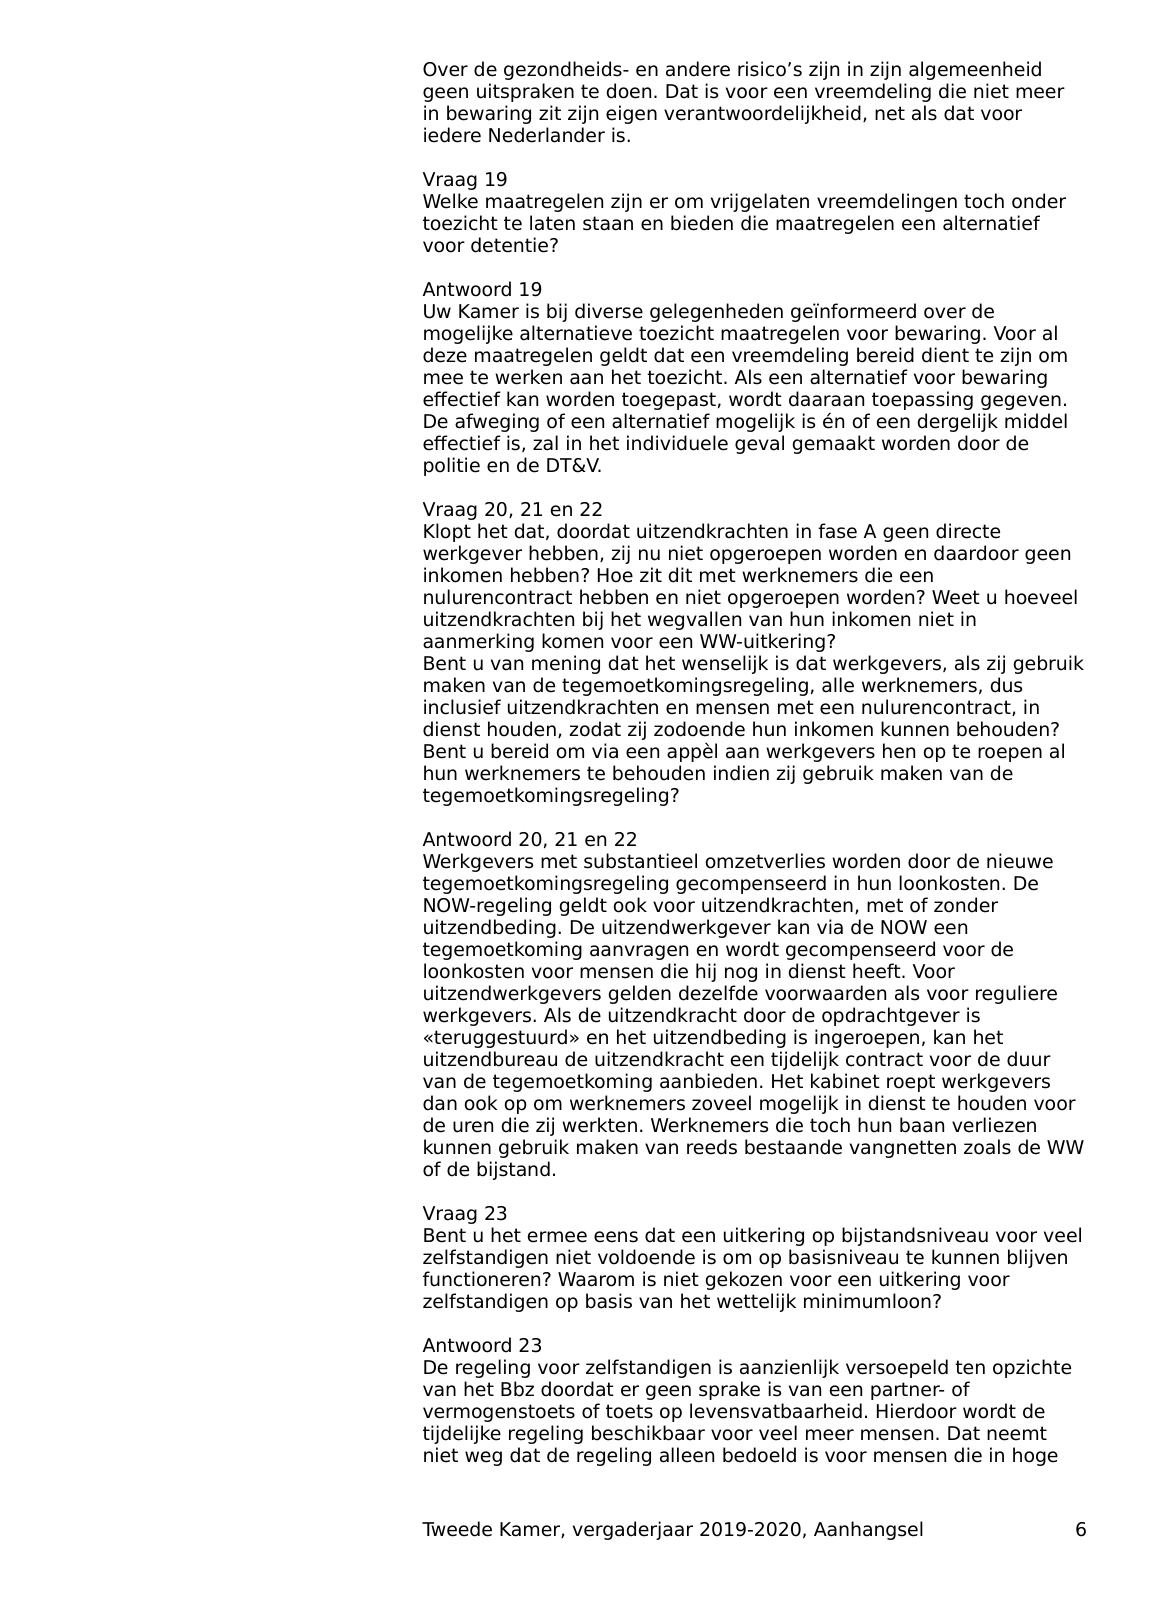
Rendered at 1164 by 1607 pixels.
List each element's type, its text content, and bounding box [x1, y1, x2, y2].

text Vraag 19 [422, 169, 1087, 191]
text Vraag 23 [422, 1203, 1087, 1225]
text Uw Kamer is bij diverse gelegenheden geïnformeerd over de mogelijke alternatieve toezicht maatregelen voor bewaring. Voor al deze maatregelen geldt dat een vreemdeling bereid dient te zijn om mee te werken aan het toezicht. Als een alternatief voor bewaring effectief kan worden toegepast, wordt daaraan toepassing gegeven. De afweging of een alternatief mogelijk is én of een dergelijk middel effectief is, zal in het individuele geval gemaakt worden door de politie en de DT&V. [422, 301, 1087, 477]
text Bent u bereid om via een appèl aan werkgevers hen op te roepen al hun werknemers te behouden indien zij gebruik maken van de tegemoetkomingsregeling? [422, 741, 1087, 807]
text Werkgevers met substantieel omzetverlies worden door de nieuwe tegemoetkomingsregeling gecompenseerd in hun loonkosten. De NOW-regeling geldt ook voor uitzendkrachten, met of zonder uitzendbeding. De uitzendwerkgever kan via de NOW een tegemoetkoming aanvragen en wordt gecompenseerd voor de loonkosten voor mensen die hij nog in dienst heeft. Voor uitzendwerkgevers gelden dezelfde voorwaarden als voor reguliere werkgevers. Als de uitzendkracht door de opdrachtgever is «teruggestuurd» en het uitzendbeding is ingeroepen, kan het uitzendbureau de uitzendkracht een tijdelijk contract voor de duur van de tegemoetkoming aanbieden. Het kabinet roept werkgevers dan ook op om werknemers zoveel mogelijk in dienst te houden voor de uren die zij werkten. Werknemers die toch hun baan verliezen kunnen gebruik maken van reeds bestaande vangnetten zoals de WW of de bijstand. [422, 851, 1087, 1181]
text Over de gezondheids- en andere risico’s zijn in zijn algemeenheid geen uitspraken te doen. Dat is voor een vreemdeling die niet meer in bewaring zit zijn eigen verantwoordelijkheid, net als dat voor iedere Nederlander is. [422, 59, 1087, 147]
text Antwoord 23 [422, 1335, 1087, 1357]
text Welke maatregelen zijn er om vrijgelaten vreemdelingen toch onder toezicht te laten staan en bieden die maatregelen een alternatief voor detentie? [422, 191, 1087, 257]
text Klopt het dat, doordat uitzendkrachten in fase A geen directe werkgever hebben, zij nu niet opgeroepen worden en daardoor geen inkomen hebben? Hoe zit dit met werknemers die een nulurencontract hebben en niet opgeroepen worden? Weet u hoeveel uitzendkrachten bij het wegvallen van hun inkomen niet in aanmerking komen voor een WW-uitkering? [422, 521, 1087, 653]
text Vraag 20, 21 en 22 [422, 499, 1087, 521]
text Antwoord 20, 21 en 22 [422, 829, 1087, 851]
text Bent u het ermee eens dat een uitkering op bijstandsniveau voor veel zelfstandigen niet voldoende is om op basisniveau te kunnen blijven functioneren? Waarom is niet gekozen voor een uitkering voor zelfstandigen op basis van het wettelijk minimumloon? [422, 1225, 1087, 1313]
text De regeling voor zelfstandigen is aanzienlijk versoepeld ten opzichte van het Bbz doordat er geen sprake is van een partner- of vermogenstoets of toets op levensvatbaarheid. Hierdoor wordt de tijdelijke regeling beschikbaar voor veel meer mensen. Dat neemt niet weg dat de regeling alleen bedoeld is voor mensen die in hoge [422, 1357, 1087, 1467]
text Antwoord 19 [422, 279, 1087, 301]
text Bent u van mening dat het wenselijk is dat werkgevers, als zij gebruik maken van de tegemoetkomingsregeling, alle werknemers, dus inclusief uitzendkrachten en mensen met een nulurencontract, in dienst houden, zodat zij zodoende hun inkomen kunnen behouden? [422, 653, 1087, 741]
